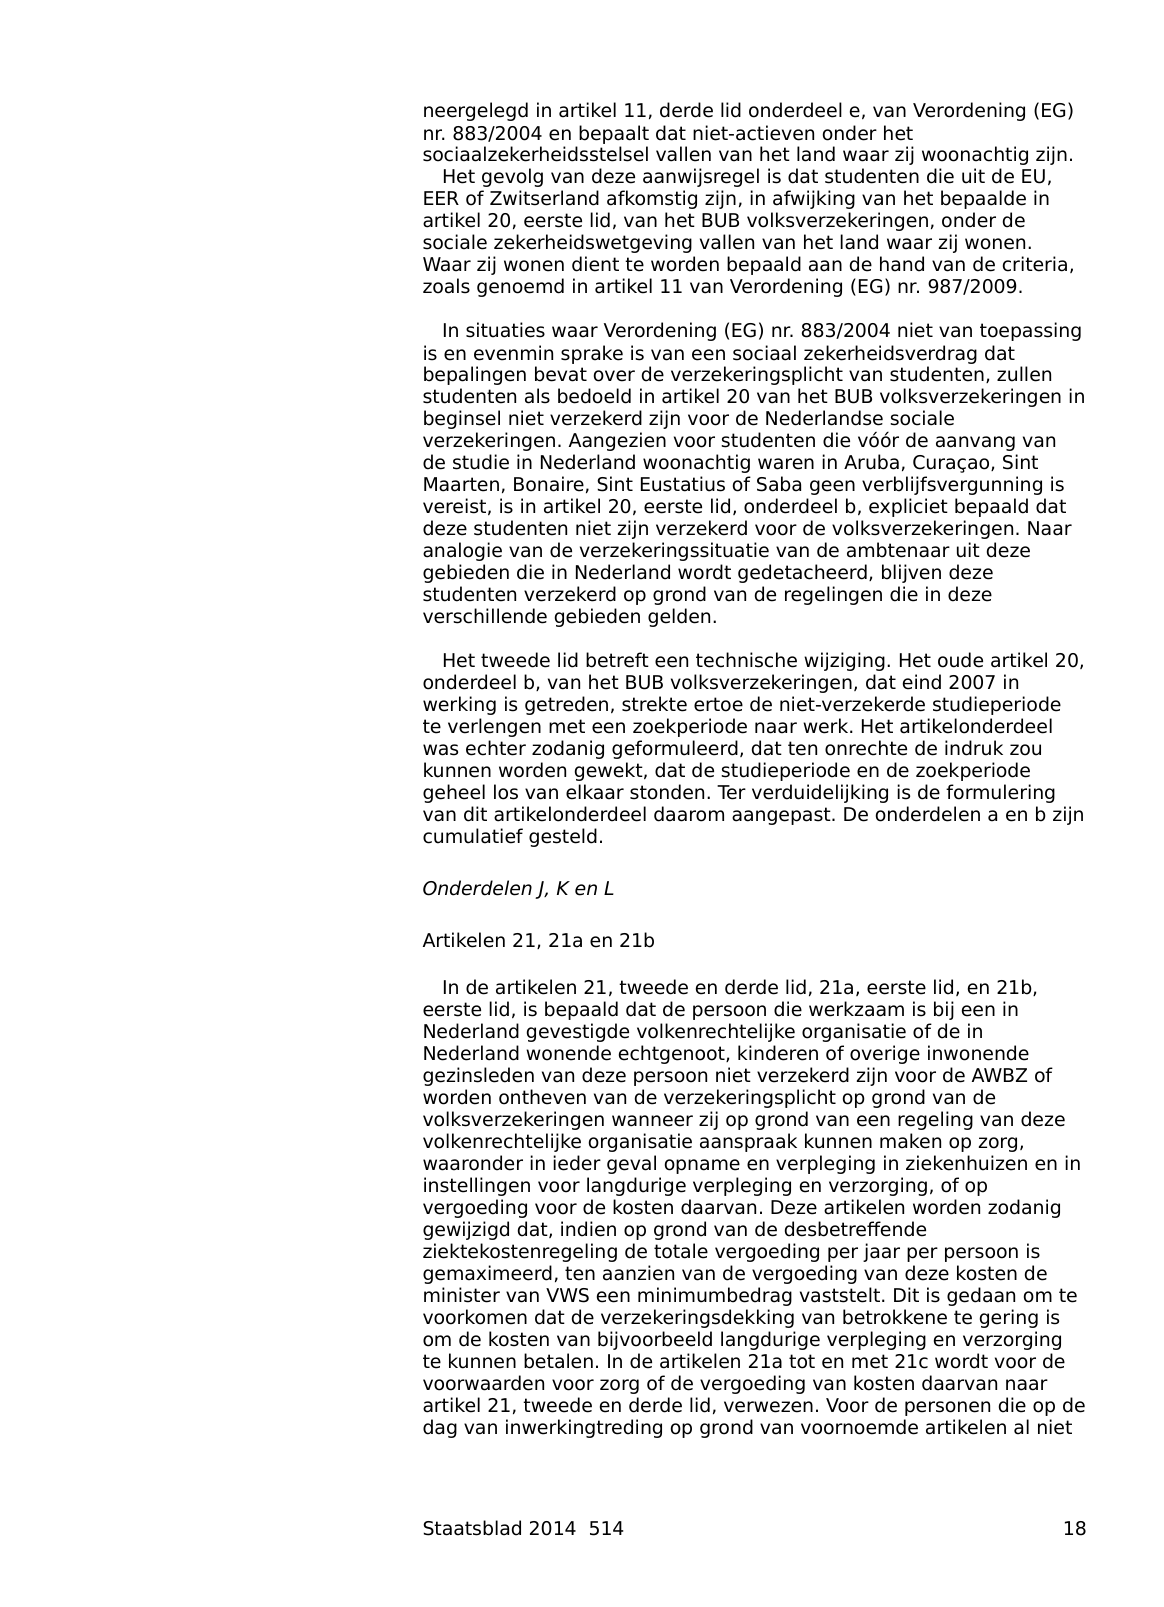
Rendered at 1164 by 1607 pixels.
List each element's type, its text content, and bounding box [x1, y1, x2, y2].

subtitle Artikelen 21, 21a en 21b [422, 930, 1087, 952]
text Het tweede lid betreft een technische wijziging. Het oude artikel 20, onderdeel b, van het BUB volksverzekeringen, dat eind 2007 in werking is getreden, strekte ertoe de niet-verzekerde studieperiode te verlengen met een zoekperiode naar werk. Het artikelonderdeel was echter zodanig geformuleerd, dat ten onrechte de indruk zou kunnen worden gewekt, dat de studieperiode en de zoekperiode geheel los van elkaar stonden. Ter verduidelijking is de formulering van dit artikelonderdeel daarom aangepast. De onderdelen a en b zijn cumulatief gesteld. [422, 650, 1087, 848]
text Het gevolg van deze aanwijsregel is dat studenten die uit de EU, EER of Zwitserland afkomstig zijn, in afwijking van het bepaalde in artikel 20, eerste lid, van het BUB volksverzekeringen, onder de sociale zekerheidswetgeving vallen van het land waar zij wonen. Waar zij wonen dient te worden bepaald aan de hand van de criteria, zoals genoemd in artikel 11 van Verordening (EG) nr. 987/2009. [422, 166, 1087, 298]
text In de artikelen 21, tweede en derde lid, 21a, eerste lid, en 21b, eerste lid, is bepaald dat de persoon die werkzaam is bij een in Nederland gevestigde volkenrechtelijke organisatie of de in Nederland wonende echtgenoot, kinderen of overige inwonende gezinsleden van deze persoon niet verzekerd zijn voor de AWBZ of worden ontheven van de verzekeringsplicht op grond van de volksverzekeringen wanneer zij op grond van een regeling van deze volkenrechtelijke organisatie aanspraak kunnen maken op zorg, waaronder in ieder geval opname en verpleging in ziekenhuizen en in instellingen voor langdurige verpleging en verzorging, of op vergoeding voor de kosten daarvan. Deze artikelen worden zodanig gewijzigd dat, indien op grond van de desbetreffende ziektekostenregeling de totale vergoeding per jaar per persoon is gemaximeerd, ten aanzien van de vergoeding van deze kosten de minister van VWS een minimumbedrag vaststelt. Dit is gedaan om te voorkomen dat de verzekeringsdekking van betrokkene te gering is om de kosten van bijvoorbeeld langdurige verpleging en verzorging te kunnen betalen. In de artikelen 21a tot en met 21c wordt voor de voorwaarden voor zorg of de vergoeding van kosten daarvan naar artikel 21, tweede en derde lid, verwezen. Voor de personen die op de dag van inwerkingtreding op grond van voornoemde artikelen al niet [422, 977, 1087, 1439]
subtitle Onderdelen J, K en L [422, 878, 1087, 900]
text neergelegd in artikel 11, derde lid onderdeel e, van Verordening (EG) nr. 883/2004 en bepaalt dat niet-actieven onder het sociaalzekerheidsstelsel vallen van het land waar zij woonachtig zijn. [422, 100, 1087, 166]
text In situaties waar Verordening (EG) nr. 883/2004 niet van toepassing is en evenmin sprake is van een sociaal zekerheidsverdrag dat bepalingen bevat over de verzekeringsplicht van studenten, zullen studenten als bedoeld in artikel 20 van het BUB volksverzekeringen in beginsel niet verzekerd zijn voor de Nederlandse sociale verzekeringen. Aangezien voor studenten die vóór de aanvang van de studie in Nederland woonachtig waren in Aruba, Curaçao, Sint Maarten, Bonaire, Sint Eustatius of Saba geen verblijfsvergunning is vereist, is in artikel 20, eerste lid, onderdeel b, expliciet bepaald dat deze studenten niet zijn verzekerd voor de volksverzekeringen. Naar analogie van de verzekeringssituatie van de ambtenaar uit deze gebieden die in Nederland wordt gedetacheerd, blijven deze studenten verzekerd op grond van de regelingen die in deze verschillende gebieden gelden. [422, 320, 1087, 628]
